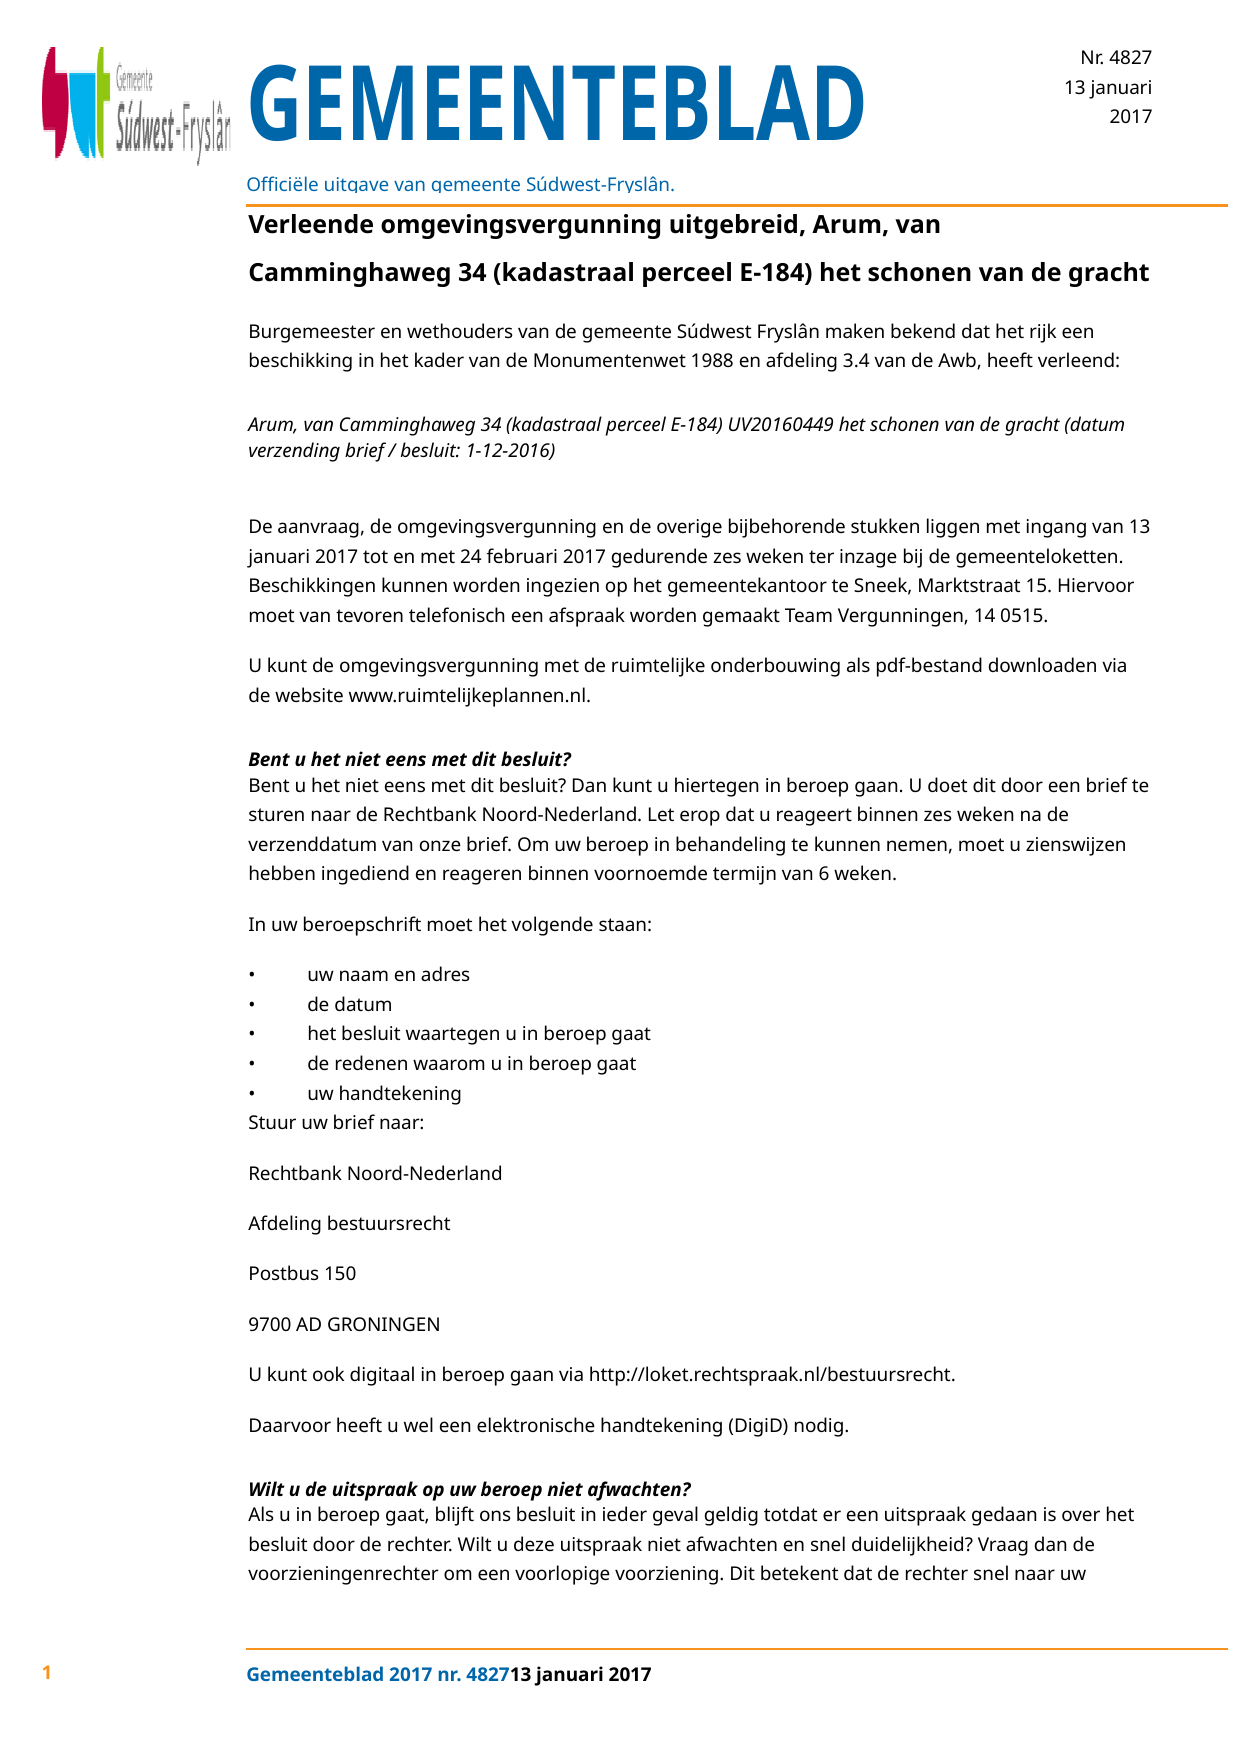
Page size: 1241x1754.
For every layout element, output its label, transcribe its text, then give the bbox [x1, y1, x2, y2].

list de redenen waarom u in beroep gaat [248, 1050, 1152, 1076]
text Bent u het niet eens met dit besluit? [248, 746, 1152, 772]
list uw handtekening [248, 1080, 1152, 1105]
text Arum, van Camminghaweg 34 (kadastraal perceel E-184) UV20160449 het schonen van de gracht (datum verzending brief / besluit: 1-12-2016) [248, 411, 1152, 463]
text Postbus 150 [248, 1261, 1152, 1286]
text U kunt de omgevingsvergunning met de ruimtelijke onderbouwing als pdf-bestand downloaden via de website www.ruimtelijkeplannen.nl. [248, 652, 1152, 708]
text De aanvraag, de omgevingsvergunning en de overige bijbehorende stukken liggen met ingang van 13 januari 2017 tot en met 24 februari 2017 gedurende zes weken ter inzage bij de gemeenteloketten. Beschikkingen kunnen worden ingezien op het gemeentekantoor te Sneek, Marktstraat 15. Hiervoor moet van tevoren telefonisch een afspraak worden gemaakt Team Vergunningen, 14 0515. [248, 513, 1152, 628]
text Bent u het niet eens met dit besluit? Dan kunt u hiertegen in beroep gaan. U doet dit door een brief te sturen naar de Rechtbank Noord-Nederland. Let erop dat u reageert binnen zes weken na de verzenddatum van onze brief. Om uw beroep in behandeling te kunnen nemen, moet u zienswijzen hebben ingediend en reageren binnen voornoemde termijn van 6 weken. [248, 772, 1152, 886]
text In uw beroepschrift moet het volgende staan: [248, 911, 1152, 937]
text Burgemeester en wethouders van de gemeente Súdwest Fryslân maken bekend dat het rijk een beschikking in het kader van de Monumentenwet 1988 en afdeling 3.4 van de Awb, heeft verleend: [248, 318, 1152, 373]
text Stuur uw brief naar: [248, 1109, 1152, 1135]
text U kunt ook digitaal in beroep gaan via http://loket.rechtspraak.nl/bestuursrecht. [248, 1361, 1152, 1387]
list uw naam en adres [248, 961, 1152, 987]
text Wilt u de uitspraak op uw beroep niet afwachten? [248, 1476, 1152, 1501]
text 9700 AD GRONINGEN [248, 1311, 1152, 1337]
list het besluit waartegen u in beroep gaat [248, 1021, 1152, 1046]
picture [41, 47, 231, 172]
list de datum [248, 991, 1152, 1017]
text Daarvoor heeft u wel een elektronische handtekening (DigiD) nodig. [248, 1412, 1152, 1437]
text Afdeling bestuursrecht [248, 1210, 1152, 1236]
text Als u in beroep gaat, blijft ons besluit in ieder geval geldig totdat er een uitspraak gedaan is over het besluit door de rechter. Wilt u deze uitspraak niet afwachten en snel duidelijkheid? Vraag dan de voorzieningenrechter om een voorlopige voorziening. Dit betekent dat de rechter snel naar uw [248, 1501, 1152, 1586]
text Rechtbank Noord-Nederland [248, 1160, 1152, 1185]
text Verleende omgevingsvergunning uitgebreid, Arum, van Camminghaweg 34 (kadastraal perceel E-184) het schonen van de gracht [248, 207, 1152, 288]
